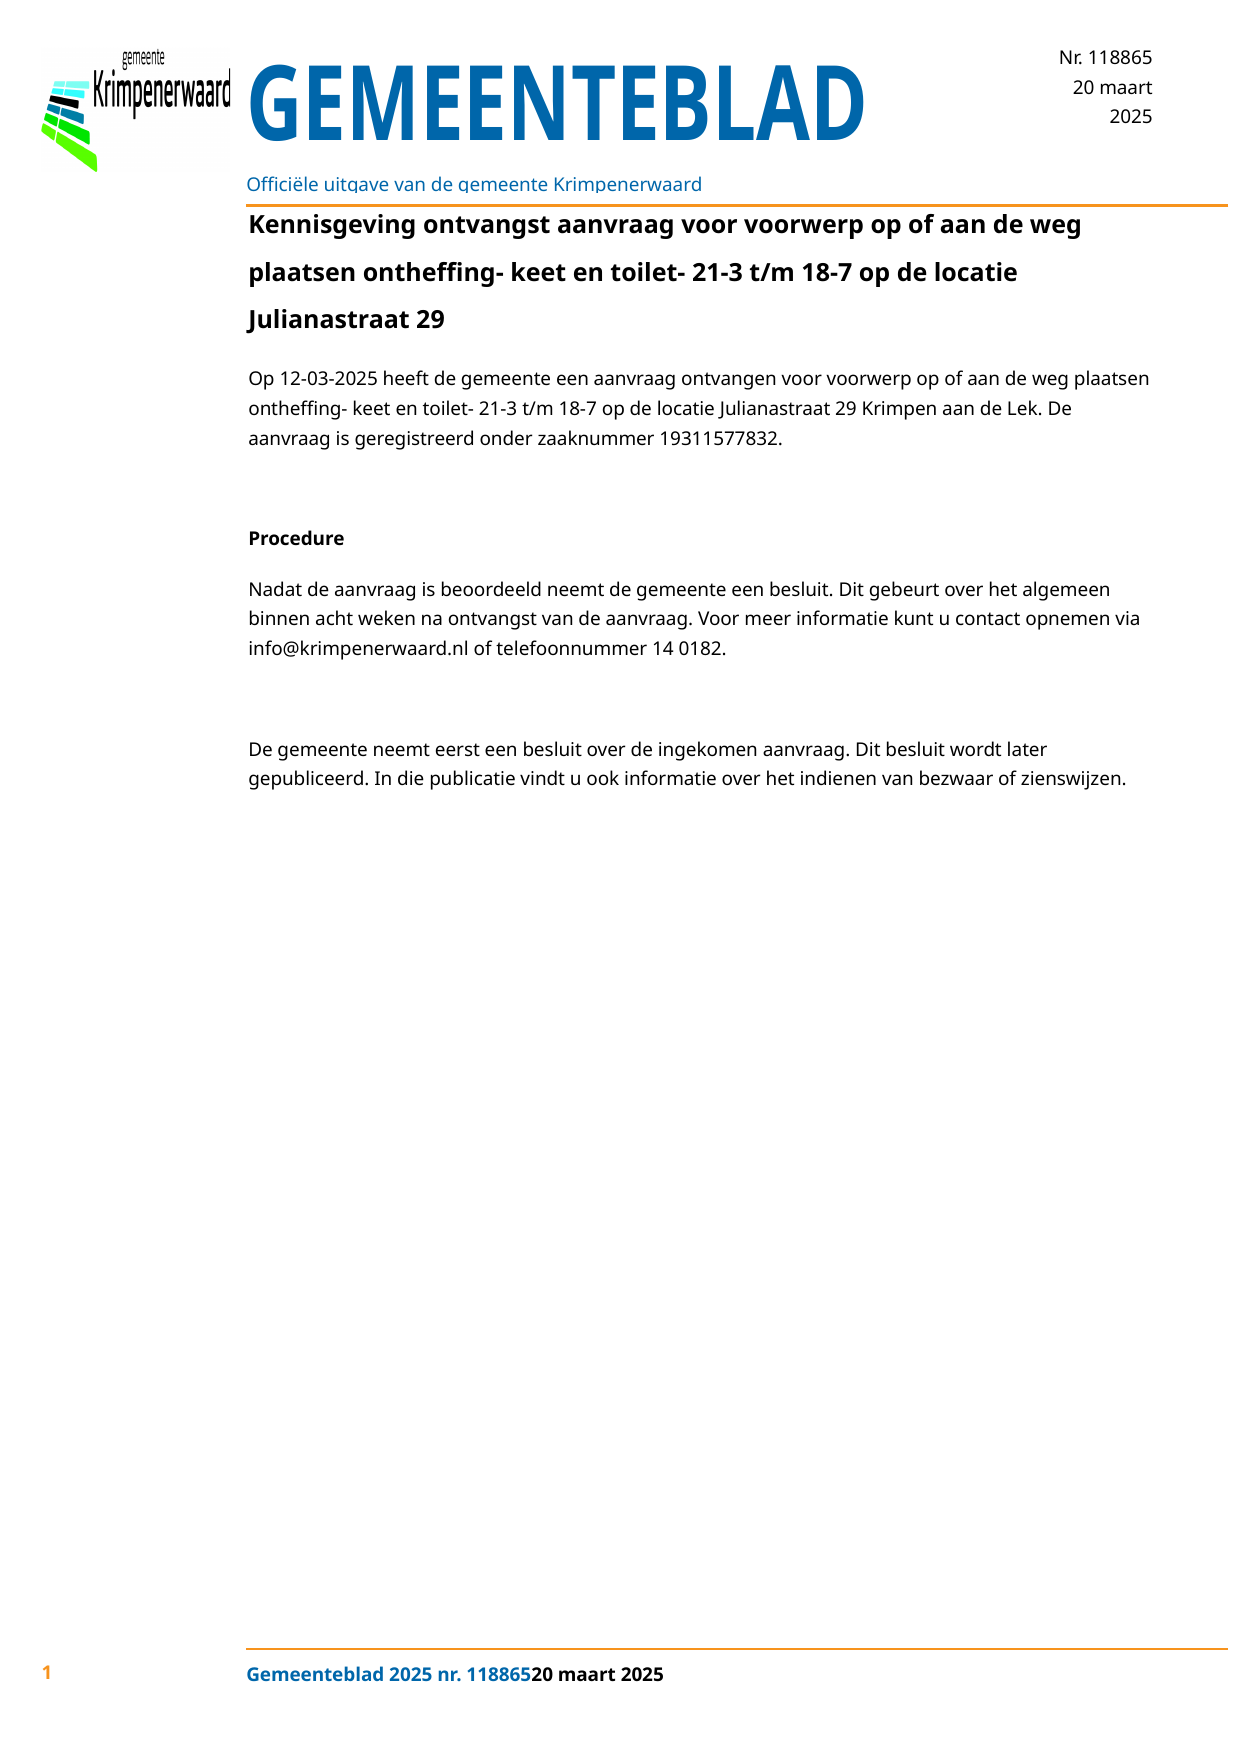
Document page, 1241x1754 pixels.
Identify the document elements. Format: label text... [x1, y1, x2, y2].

text De gemeente neemt eerst een besluit over de ingekomen aanvraag. Dit besluit wordt later gepubliceerd. In die publicatie vindt u ook informatie over het indienen van bezwaar of zienswijzen. [248, 736, 1152, 791]
text Kennisgeving ontvangst aanvraag voor voorwerp op of aan de weg plaatsen ontheffing- keet en toilet- 21-3 t/m 18-7 op de locatie Julianastraat 29 [248, 207, 1152, 336]
text Procedure [248, 526, 1152, 551]
picture [41, 47, 231, 172]
text Op 12-03-2025 heeft de gemeente een aanvraag ontvangen voor voorwerp op of aan de weg plaatsen ontheffing- keet en toilet- 21-3 t/m 18-7 op de locatie Julianastraat 29 Krimpen aan de Lek. De aanvraag is geregistreerd onder zaaknummer 19311577832. [248, 366, 1152, 450]
text Nadat de aanvraag is beoordeeld neemt de gemeente een besluit. Dit gebeurt over het algemeen binnen acht weken na ontvangst van de aanvraag. Voor meer informatie kunt u contact opnemen via info@krimpenerwaard.nl of telefoonnummer 14 0182. [248, 576, 1152, 661]
